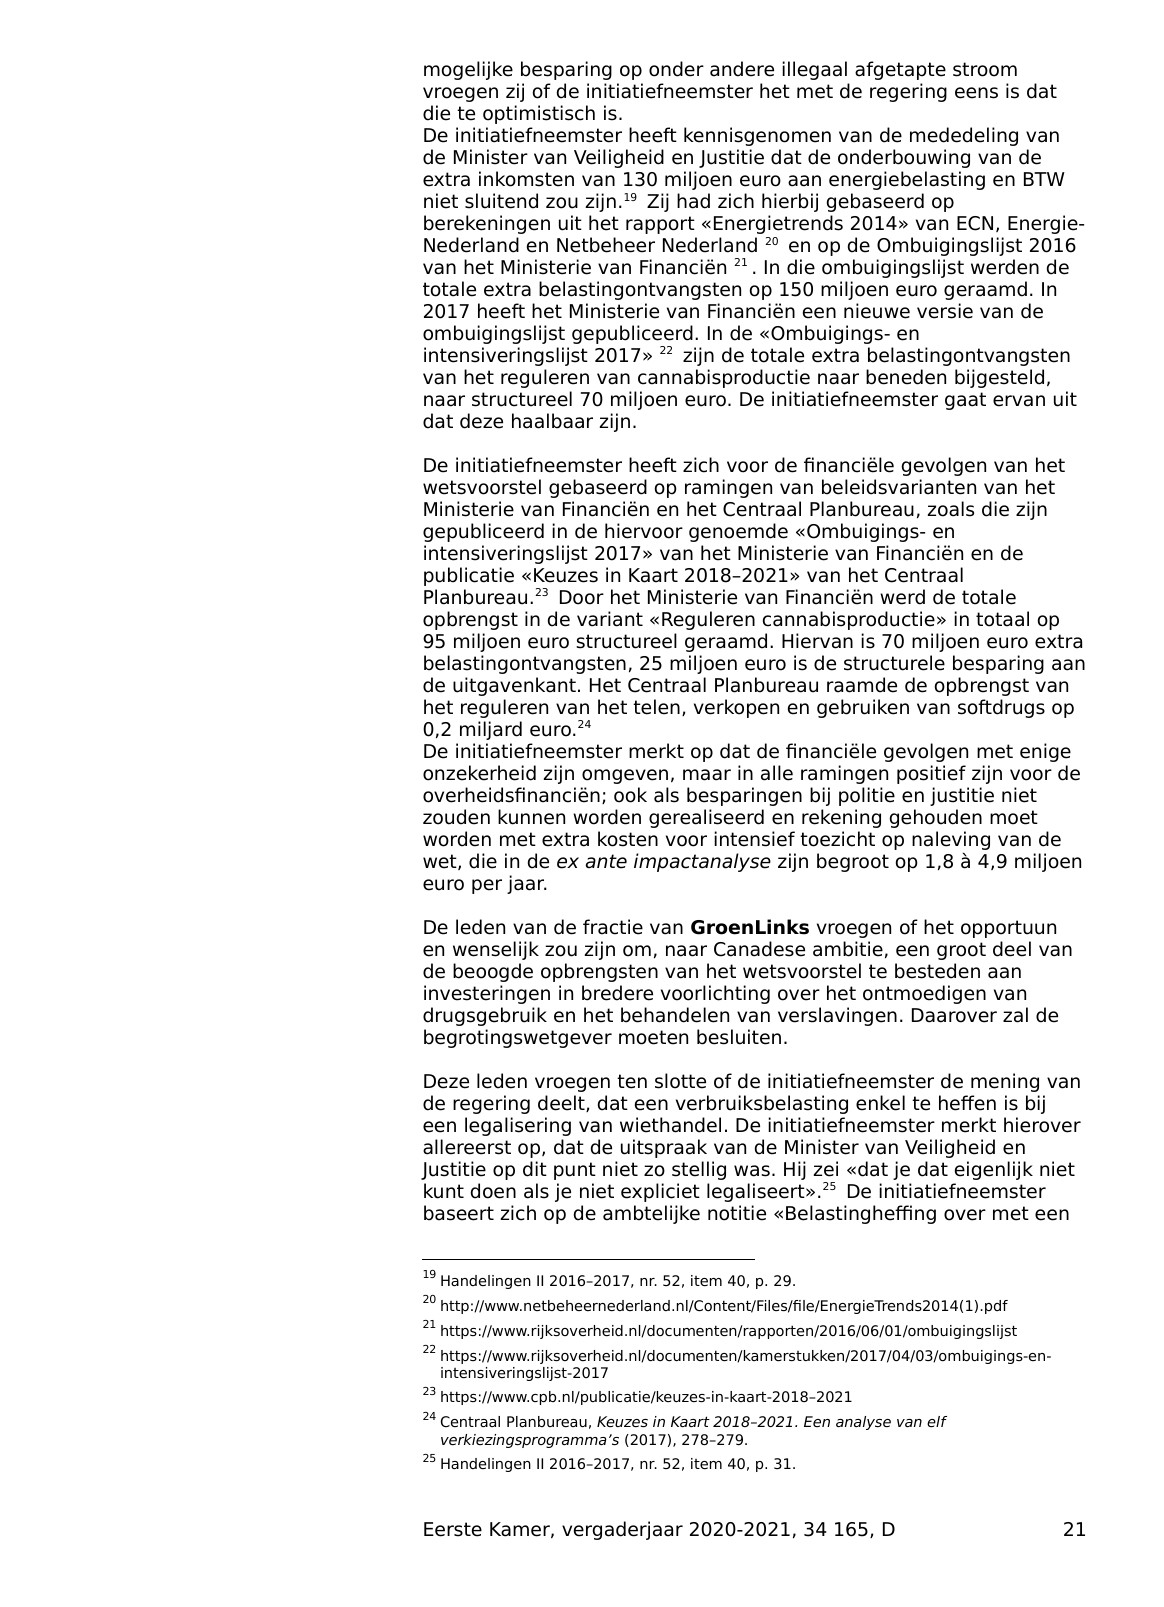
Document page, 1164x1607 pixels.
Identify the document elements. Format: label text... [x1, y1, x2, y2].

text De leden van de fractie van GroenLinks vroegen of het opportuun en wenselijk zou zijn om, naar Canadese ambitie, een groot deel van de beoogde opbrengsten van het wetsvoorstel te besteden aan investeringen in bredere voorlichting over het ontmoedigen van drugsgebruik en het behandelen van verslavingen. Daarover zal de begrotingswetgever moeten besluiten. [422, 917, 1087, 1048]
text Handelingen II 2016–2017, nr. 52, item 40, p. 29. [422, 1268, 1087, 1291]
text De initiatiefneemster heeft kennisgenomen van de mededeling van de Minister van Veiligheid en Justitie dat de onderbouwing van de extra inkomsten van 130 miljoen euro aan energiebelasting en BTW niet sluitend zou zijn. Zij had zich hierbij gebaseerd op berekeningen uit het rapport «Energietrends 2014» van ECN, Energie-Nederland en Netbeheer Nederland en op de Ombuigingslijst 2016 van het Ministerie van Financiën . In die ombuigingslijst werden de totale extra belastingontvangsten op 150 miljoen euro geraamd. In 2017 heeft het Ministerie van Financiën een nieuwe versie van de ombuigingslijst gepubliceerd. In de «Ombuigings- en intensiveringslijst 2017» zijn de totale extra belastingontvangsten van het reguleren van cannabisproductie naar beneden bijgesteld, naar structureel 70 miljoen euro. De initiatiefneemster gaat ervan uit dat deze haalbaar zijn. [422, 125, 1087, 433]
text Centraal Planbureau, Keuzes in Kaart 2018–2021. Een analyse van elf verkiezingsprogramma’s (2017), 278–279. [422, 1410, 1087, 1449]
text https://www.cpb.nl/publicatie/keuzes-in-kaart-2018–2021 [422, 1385, 1087, 1407]
text De initiatiefneemster merkt op dat de financiële gevolgen met enige onzekerheid zijn omgeven, maar in alle ramingen positief zijn voor de overheidsfinanciën; ook als besparingen bij politie en justitie niet zouden kunnen worden gerealiseerd en rekening gehouden moet worden met extra kosten voor intensief toezicht op naleving van de wet, die in de ex ante impactanalyse zijn begroot op 1,8 à 4,9 miljoen euro per jaar. [422, 741, 1087, 894]
text Handelingen II 2016–2017, nr. 52, item 40, p. 31. [422, 1452, 1087, 1474]
text http://www.netbeheernederland.nl/Content/Files/file/EnergieTrends2014(1).pdf [422, 1293, 1087, 1316]
text mogelijke besparing op onder andere illegaal afgetapte stroom vroegen zij of de initiatiefneemster het met de regering eens is dat die te optimistisch is. [422, 59, 1087, 125]
text De initiatiefneemster heeft zich voor de financiële gevolgen van het wetsvoorstel gebaseerd op ramingen van beleidsvarianten van het Ministerie van Financiën en het Centraal Planbureau, zoals die zijn gepubliceerd in de hiervoor genoemde «Ombuigings- en intensiveringslijst 2017» van het Ministerie van Financiën en de publicatie «Keuzes in Kaart 2018–2021» van het Centraal Planbureau. Door het Ministerie van Financiën werd de totale opbrengst in de variant «Reguleren cannabisproductie» in totaal op 95 miljoen euro structureel geraamd. Hiervan is 70 miljoen euro extra belastingontvangsten, 25 miljoen euro is de structurele besparing aan de uitgavenkant. Het Centraal Planbureau raamde de opbrengst van het reguleren van het telen, verkopen en gebruiken van softdrugs op 0,2 miljard euro. [422, 455, 1087, 741]
text https://www.rijksoverheid.nl/documenten/rapporten/2016/06/01/ombuigingslijst [422, 1318, 1087, 1341]
text Deze leden vroegen ten slotte of de initiatiefneemster de mening van de regering deelt, dat een verbruiksbelasting enkel te heffen is bij een legalisering van wiethandel. De initiatiefneemster merkt hierover allereerst op, dat de uitspraak van de Minister van Veiligheid en Justitie op dit punt niet zo stellig was. Hij zei «dat je dat eigenlijk niet kunt doen als je niet expliciet legaliseert». De initiatiefneemster baseert zich op de ambtelijke notitie «Belastingheffing over met een [422, 1071, 1087, 1224]
text https://www.rijksoverheid.nl/documenten/kamerstukken/2017/04/03/ombuigings-en-intensiveringslijst-2017 [422, 1343, 1087, 1382]
